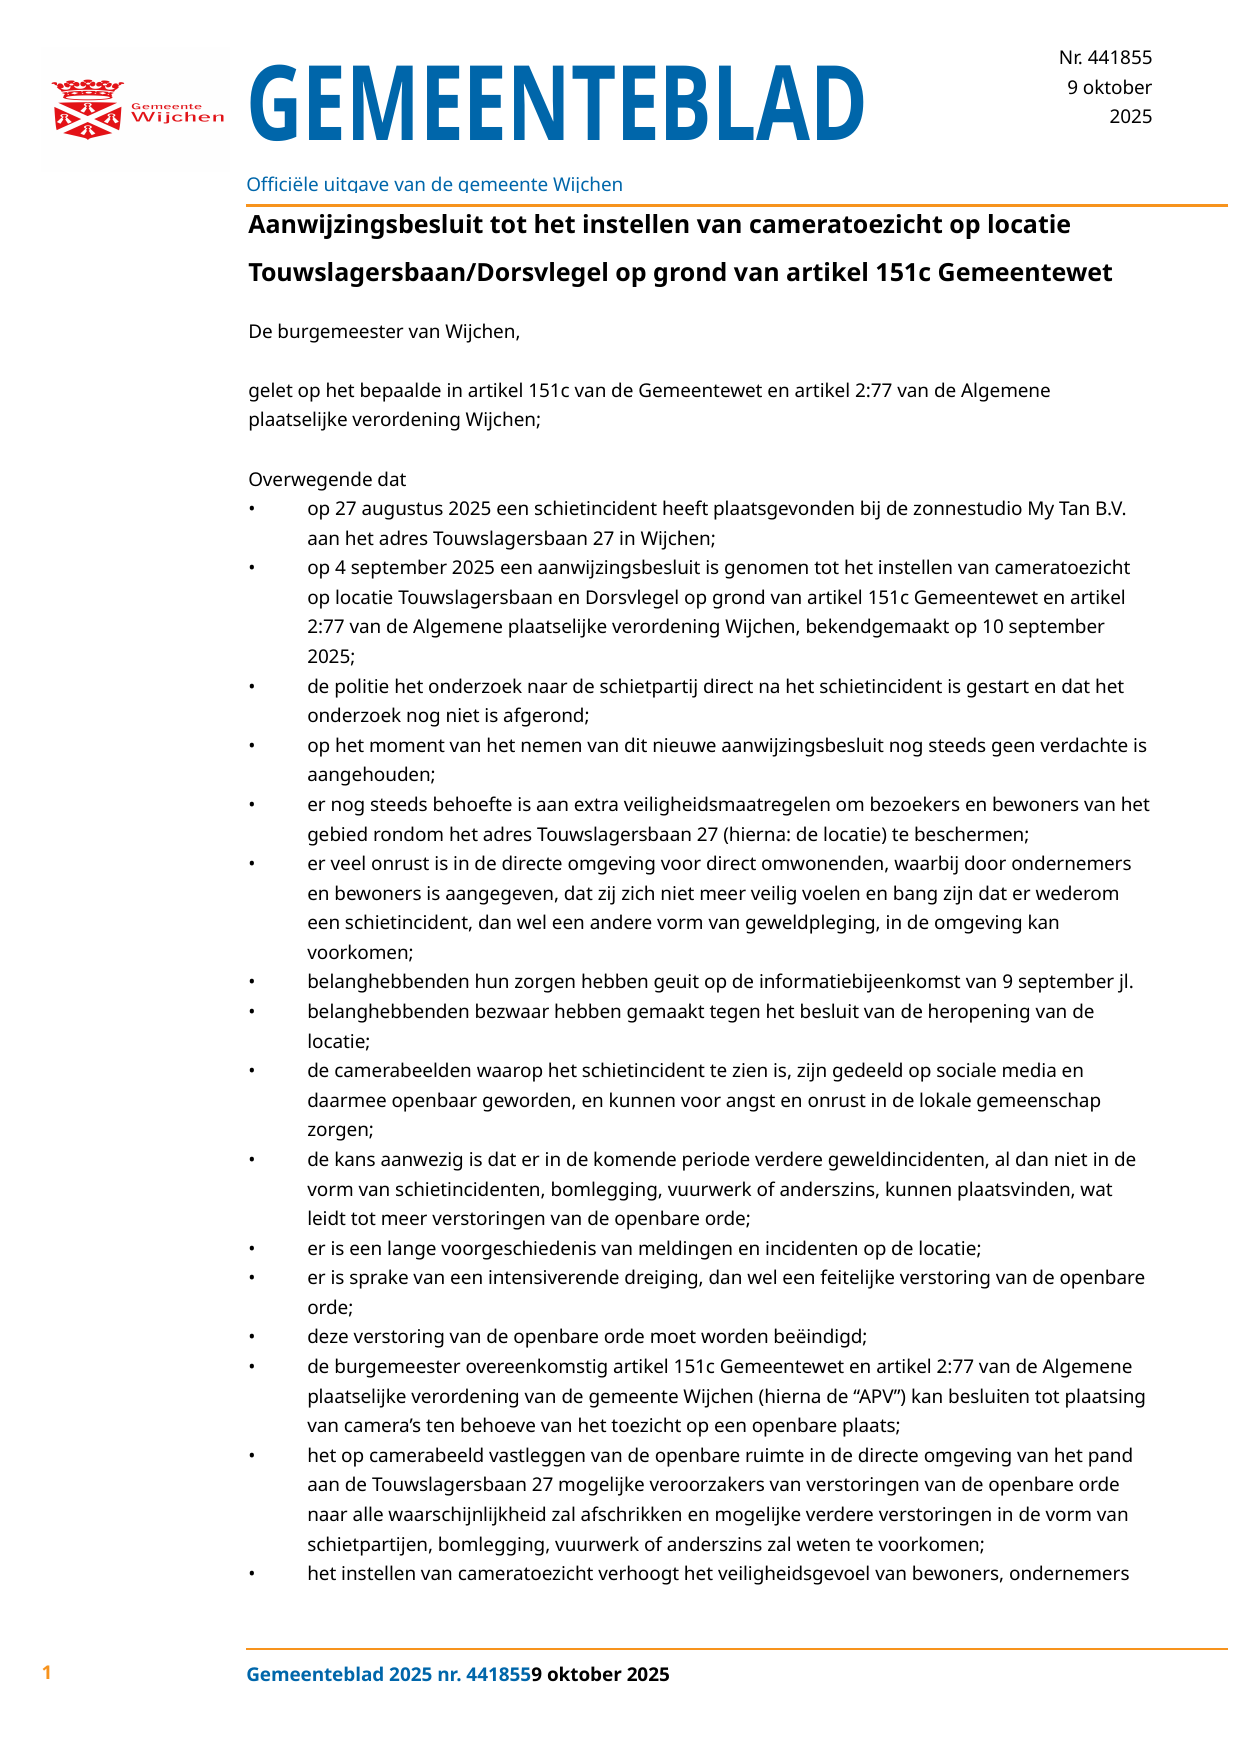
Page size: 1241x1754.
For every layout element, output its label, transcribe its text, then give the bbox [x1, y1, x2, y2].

list er is een lange voorgeschiedenis van meldingen en incidenten op de locatie; [248, 1235, 1152, 1261]
list de politie het onderzoek naar de schietpartij direct na het schietincident is gestart en dat het onderzoek nog niet is afgerond; [248, 673, 1152, 728]
text Aanwijzingsbesluit tot het instellen van cameratoezicht op locatie Touwslagersbaan/Dorsvlegel op grond van artikel 151c Gemeentewet [248, 207, 1152, 288]
list er veel onrust is in de directe omgeving voor direct omwonenden, waarbij door ondernemers en bewoners is aangegeven, dat zij zich niet meer veilig voelen en bang zijn dat er wederom een schietincident, dan wel een andere vorm van geweldpleging, in de omgeving kan voorkomen; [248, 850, 1152, 965]
list op 27 augustus 2025 een schietincident heeft plaatsgevonden bij de zonnestudio My Tan B.V. aan het adres Touwslagersbaan 27 in Wijchen; [248, 495, 1152, 551]
list er is sprake van een intensiverende dreiging, dan wel een feitelijke verstoring van de openbare orde; [248, 1264, 1152, 1320]
list belanghebbenden hun zorgen hebben geuit op de informatiebijeenkomst van 9 september jl. [248, 969, 1152, 994]
list op 4 september 2025 een aanwijzingsbesluit is genomen tot het instellen van cameratoezicht op locatie Touwslagersbaan en Dorsvlegel op grond van artikel 151c Gemeentewet en artikel 2:77 van de Algemene plaatselijke verordening Wijchen, bekendgemaakt op 10 september 2025; [248, 554, 1152, 669]
list de burgemeester overeenkomstig artikel 151c Gemeentewet en artikel 2:77 van de Algemene plaatselijke verordening van de gemeente Wijchen (hierna de “APV”) kan besluiten tot plaatsing van camera’s ten behoeve van het toezicht op een openbare plaats; [248, 1353, 1152, 1438]
list op het moment van het nemen van dit nieuwe aanwijzingsbesluit nog steeds geen verdachte is aangehouden; [248, 732, 1152, 787]
list het instellen van cameratoezicht verhoogt het veiligheidsgevoel van bewoners, ondernemers [248, 1560, 1152, 1586]
text De burgemeester van Wijchen, [248, 318, 1152, 344]
text gelet op het bepaalde in artikel 151c van de Gemeentewet en artikel 2:77 van de Algemene plaatselijke verordening Wijchen; [248, 377, 1152, 432]
list het op camerabeeld vastleggen van de openbare ruimte in de directe omgeving van het pand aan de Touwslagersbaan 27 mogelijke veroorzakers van verstoringen van de openbare orde naar alle waarschijnlijkheid zal afschrikken en mogelijke verdere verstoringen in de vorm van schietpartijen, bomlegging, vuurwerk of anderszins zal weten te voorkomen; [248, 1442, 1152, 1557]
list er nog steeds behoefte is aan extra veiligheidsmaatregelen om bezoekers en bewoners van het gebied rondom het adres Touwslagersbaan 27 (hierna: de locatie) te beschermen; [248, 791, 1152, 847]
list de kans aanwezig is dat er in de komende periode verdere geweldincidenten, al dan niet in de vorm van schietincidenten, bomlegging, vuurwerk of anderszins, kunnen plaatsvinden, wat leidt tot meer verstoringen van de openbare orde; [248, 1146, 1152, 1231]
list de camerabeelden waarop het schietincident te zien is, zijn gedeeld op sociale media en daarmee openbaar geworden, en kunnen voor angst en onrust in de lokale gemeenschap zorgen; [248, 1057, 1152, 1142]
list deze verstoring van de openbare orde moet worden beëindigd; [248, 1324, 1152, 1349]
text Overwegende dat [248, 466, 1152, 492]
list belanghebbenden bezwaar hebben gemaakt tegen het besluit van de heropening van de locatie; [248, 998, 1152, 1054]
picture [41, 47, 231, 172]
